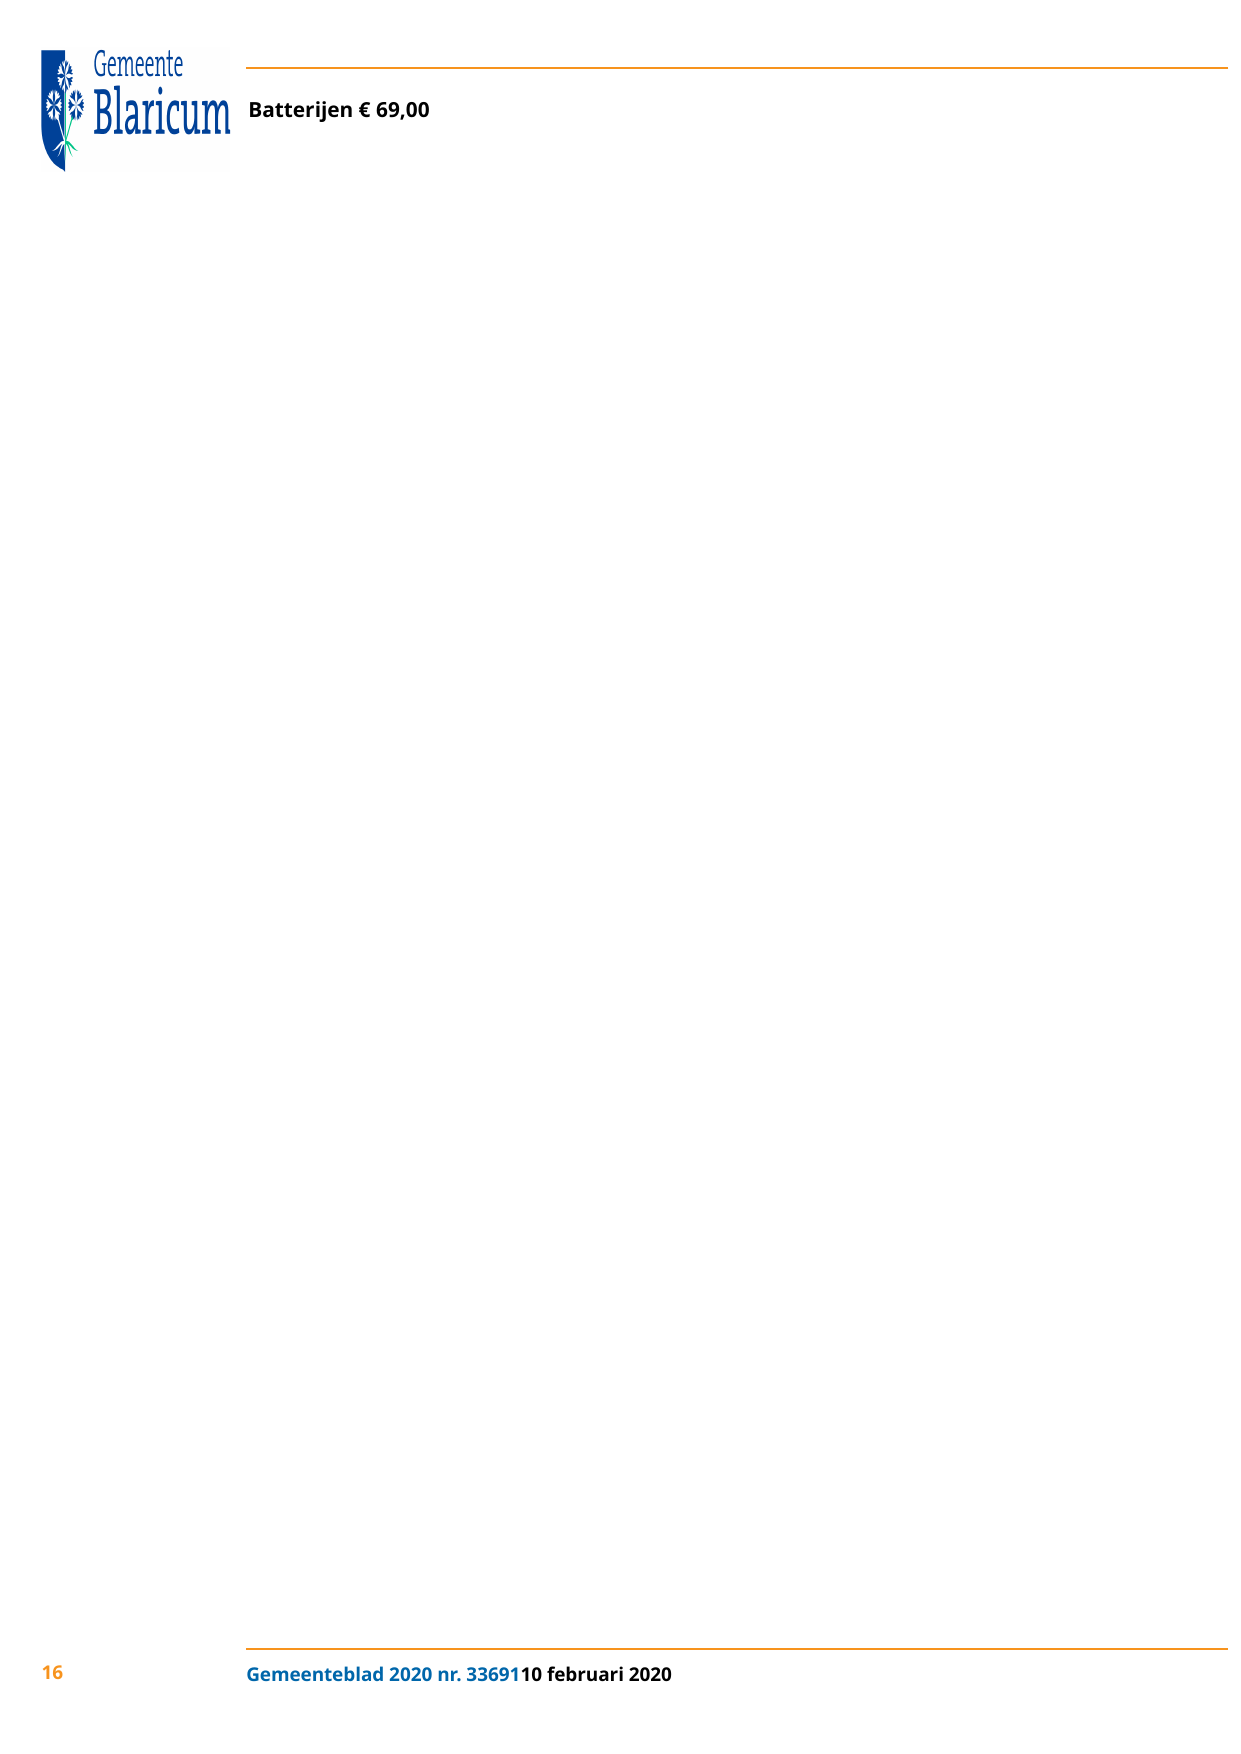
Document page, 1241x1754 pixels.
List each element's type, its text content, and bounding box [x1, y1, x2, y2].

picture [41, 47, 231, 172]
text Batterijen € 69,00 [248, 95, 1152, 123]
